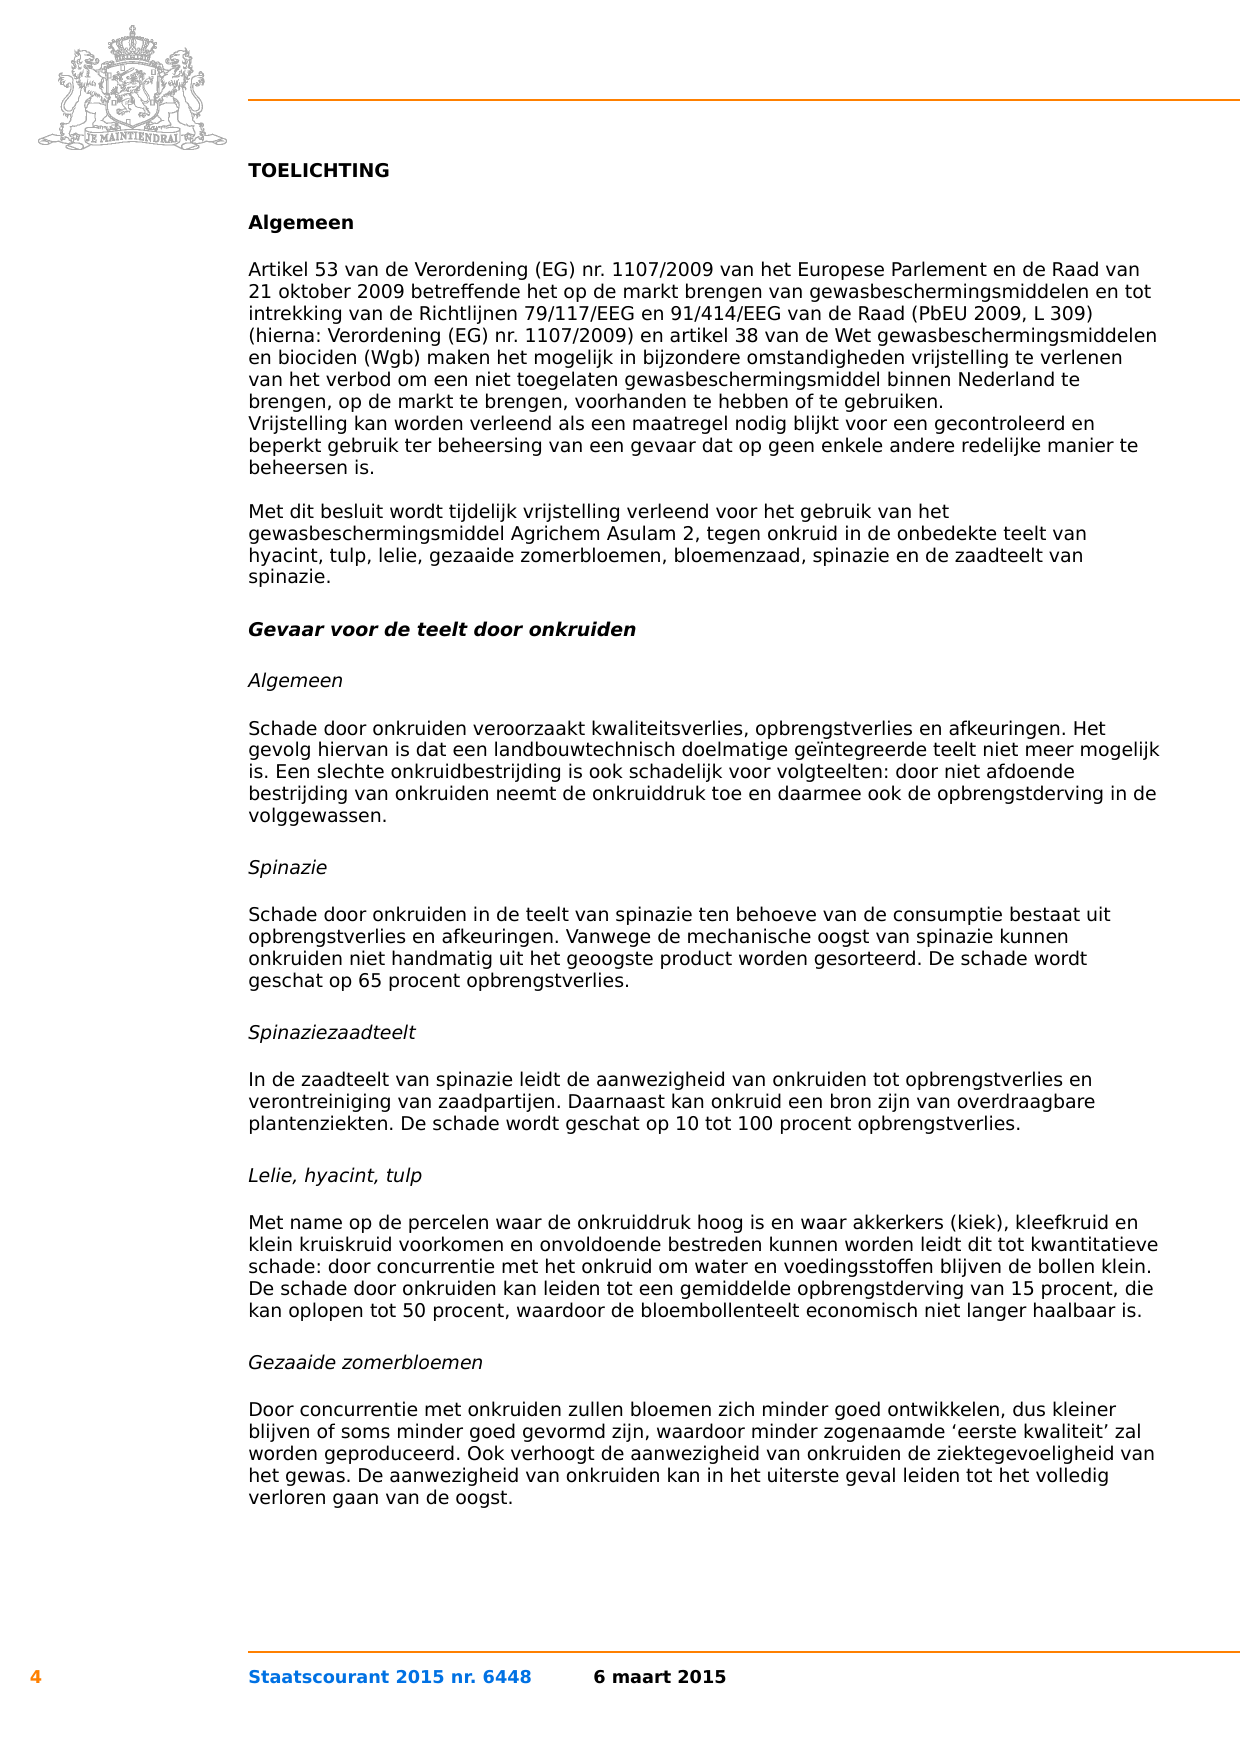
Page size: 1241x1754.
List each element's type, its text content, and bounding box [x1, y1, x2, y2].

subtitle Algemeen [248, 212, 1163, 234]
subtitle Algemeen [248, 670, 1163, 692]
text Schade door onkruiden in de teelt van spinazie ten behoeve van de consumptie bestaat uit opbrengstverlies en afkeuringen. Vanwege de mechanische oogst van spinazie kunnen onkruiden niet handmatig uit het geoogste product worden gesorteerd. De schade wordt geschat op 65 procent opbrengstverlies. [248, 904, 1163, 992]
subtitle Spinazie [248, 857, 1163, 879]
subtitle Lelie, hyacint, tulp [248, 1165, 1163, 1187]
text Door concurrentie met onkruiden zullen bloemen zich minder goed ontwikkelen, dus kleiner blijven of soms minder goed gevormd zijn, waardoor minder zogenaamde ‘eerste kwaliteit’ zal worden geproduceerd. Ook verhoogt de aanwezigheid van onkruiden de ziektegevoeligheid van het gewas. De aanwezigheid van onkruiden kan in het uiterste geval leiden tot het volledig verloren gaan van de oogst. [248, 1399, 1163, 1509]
subtitle Spinaziezaadteelt [248, 1022, 1163, 1044]
text In de zaadteelt van spinazie leidt de aanwezigheid van onkruiden tot opbrengstverlies en verontreiniging van zaadpartijen. Daarnaast kan onkruid een bron zijn van overdraagbare plantenziekten. De schade wordt geschat op 10 tot 100 procent opbrengstverlies. [248, 1069, 1163, 1135]
text Vrijstelling kan worden verleend als een maatregel nodig blijkt voor een gecontroleerd en beperkt gebruik ter beheersing van een gevaar dat op geen enkele andere redelijke manier te beheersen is. [248, 413, 1163, 479]
picture [38, 25, 227, 150]
text Artikel 53 van de Verordening (EG) nr. 1107/2009 van het Europese Parlement en de Raad van 21 oktober 2009 betreffende het op de markt brengen van gewasbeschermingsmiddelen en tot intrekking van de Richtlijnen 79/117/EEG en 91/414/EEG van de Raad (PbEU 2009, L 309) (hierna: Verordening (EG) nr. 1107/2009) en artikel 38 van de Wet gewasbeschermingsmiddelen en biociden (Wgb) maken het mogelijk in bijzondere omstandigheden vrijstelling te verlenen van het verbod om een niet toegelaten gewasbeschermingsmiddel binnen Nederland te brengen, op de markt te brengen, voorhanden te hebben of te gebruiken. [248, 259, 1163, 413]
subtitle Gevaar voor de teelt door onkruiden [248, 618, 1163, 640]
text Met dit besluit wordt tijdelijk vrijstelling verleend voor het gebruik van het gewasbeschermingsmiddel Agrichem Asulam 2, tegen onkruid in de onbedekte teelt van hyacint, tulp, lelie, gezaaide zomerbloemen, bloemenzaad, spinazie en de zaadteelt van spinazie. [248, 501, 1163, 588]
subtitle Gezaaide zomerbloemen [248, 1352, 1163, 1374]
text Met name op de percelen waar de onkruiddruk hoog is en waar akkerkers (kiek), kleefkruid en klein kruiskruid voorkomen en onvoldoende bestreden kunnen worden leidt dit tot kwantitatieve schade: door concurrentie met het onkruid om water en voedingsstoffen blijven de bollen klein. De schade door onkruiden kan leiden tot een gemiddelde opbrengstderving van 15 procent, die kan oplopen tot 50 procent, waardoor de bloembollenteelt economisch niet langer haalbaar is. [248, 1212, 1163, 1322]
subtitle TOELICHTING [248, 160, 1163, 182]
text Schade door onkruiden veroorzaakt kwaliteitsverlies, opbrengstverlies en afkeuringen. Het gevolg hiervan is dat een landbouwtechnisch doelmatige geïntegreerde teelt niet meer mogelijk is. Een slechte onkruidbestrijding is ook schadelijk voor volgteelten: door niet afdoende bestrijding van onkruiden neemt de onkruiddruk toe en daarmee ook de opbrengstderving in de volggewassen. [248, 717, 1163, 827]
